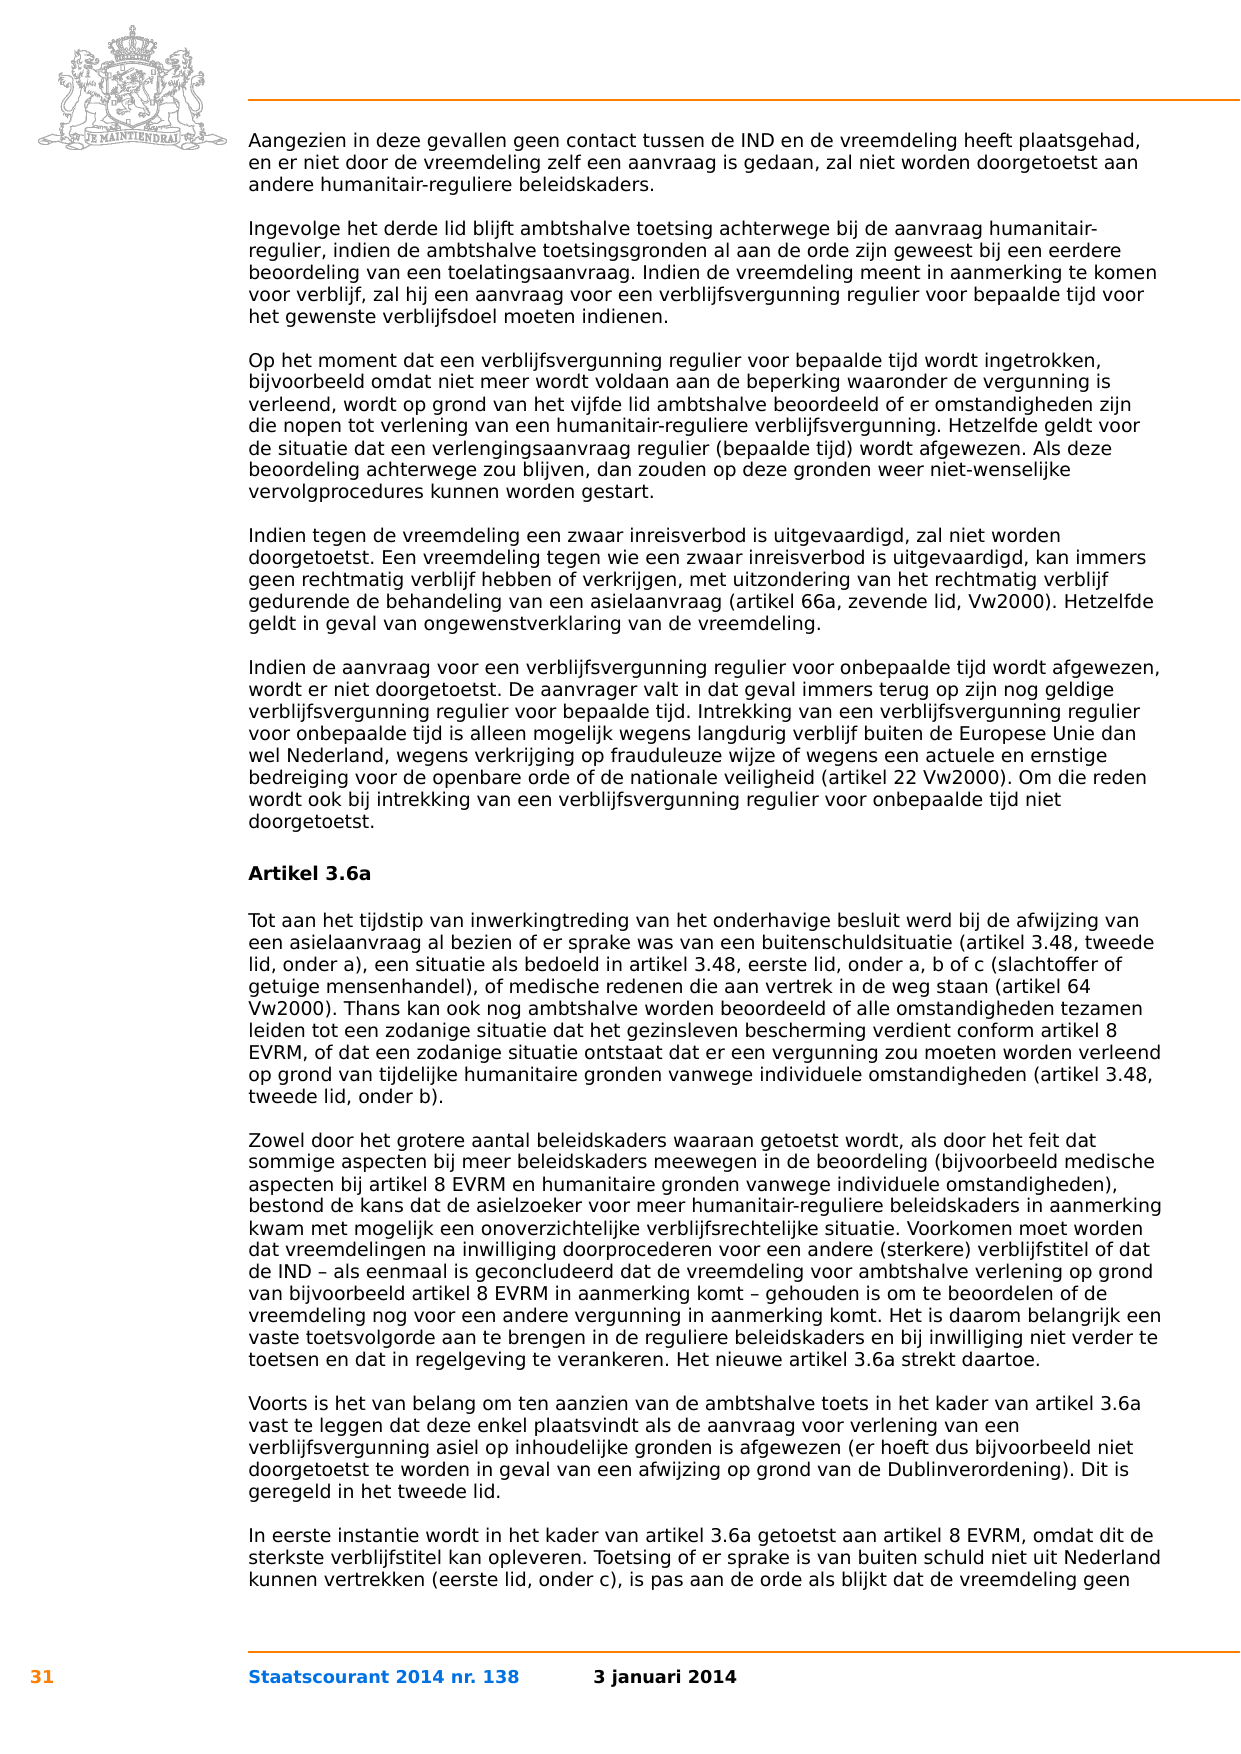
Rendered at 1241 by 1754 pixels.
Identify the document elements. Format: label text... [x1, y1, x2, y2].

subtitle Artikel 3.6a [248, 863, 1163, 885]
text Aangezien in deze gevallen geen contact tussen de IND en de vreemdeling heeft plaatsgehad, en er niet door de vreemdeling zelf een aanvraag is gedaan, zal niet worden doorgetoetst aan andere humanitair-reguliere beleidskaders. [248, 130, 1163, 196]
text Voorts is het van belang om ten aanzien van de ambtshalve toets in het kader van artikel 3.6a vast te leggen dat deze enkel plaatsvindt als de aanvraag voor verlening van een verblijfsvergunning asiel op inhoudelijke gronden is afgewezen (er hoeft dus bijvoorbeeld niet doorgetoetst te worden in geval van een afwijzing op grond van de Dublinverordening). Dit is geregeld in het tweede lid. [248, 1393, 1163, 1503]
text Ingevolge het derde lid blijft ambtshalve toetsing achterwege bij de aanvraag humanitair-regulier, indien de ambtshalve toetsingsgronden al aan de orde zijn geweest bij een eerdere beoordeling van een toelatingsaanvraag. Indien de vreemdeling meent in aanmerking te komen voor verblijf, zal hij een aanvraag voor een verblijfsvergunning regulier voor bepaalde tijd voor het gewenste verblijfsdoel moeten indienen. [248, 218, 1163, 328]
text Indien tegen de vreemdeling een zwaar inreisverbod is uitgevaardigd, zal niet worden doorgetoetst. Een vreemdeling tegen wie een zwaar inreisverbod is uitgevaardigd, kan immers geen rechtmatig verblijf hebben of verkrijgen, met uitzondering van het rechtmatig verblijf gedurende de behandeling van een asielaanvraag (artikel 66a, zevende lid, Vw2000). Hetzelfde geldt in geval van ongewenstverklaring van de vreemdeling. [248, 525, 1163, 635]
text Indien de aanvraag voor een verblijfsvergunning regulier voor onbepaalde tijd wordt afgewezen, wordt er niet doorgetoetst. De aanvrager valt in dat geval immers terug op zijn nog geldige verblijfsvergunning regulier voor bepaalde tijd. Intrekking van een verblijfsvergunning regulier voor onbepaalde tijd is alleen mogelijk wegens langdurig verblijf buiten de Europese Unie dan wel Nederland, wegens verkrijging op frauduleuze wijze of wegens een actuele en ernstige bedreiging voor de openbare orde of de nationale veiligheid (artikel 22 Vw2000). Om die reden wordt ook bij intrekking van een verblijfsvergunning regulier voor onbepaalde tijd niet doorgetoetst. [248, 657, 1163, 833]
text Zowel door het grotere aantal beleidskaders waaraan getoetst wordt, als door het feit dat sommige aspecten bij meer beleidskaders meewegen in de beoordeling (bijvoorbeeld medische aspecten bij artikel 8 EVRM en humanitaire gronden vanwege individuele omstandigheden), bestond de kans dat de asielzoeker voor meer humanitair-reguliere beleidskaders in aanmerking kwam met mogelijk een onoverzichtelijke verblijfsrechtelijke situatie. Voorkomen moet worden dat vreemdelingen na inwilliging doorprocederen voor een andere (sterkere) verblijfstitel of dat de IND – als eenmaal is geconcludeerd dat de vreemdeling voor ambtshalve verlening op grond van bijvoorbeeld artikel 8 EVRM in aanmerking komt – gehouden is om te beoordelen of de vreemdeling nog voor een andere vergunning in aanmerking komt. Het is daarom belangrijk een vaste toetsvolgorde aan te brengen in de reguliere beleidskaders en bij inwilliging niet verder te toetsen en dat in regelgeving te verankeren. Het nieuwe artikel 3.6a strekt daartoe. [248, 1129, 1163, 1371]
text Op het moment dat een verblijfsvergunning regulier voor bepaalde tijd wordt ingetrokken, bijvoorbeeld omdat niet meer wordt voldaan aan de beperking waaronder de vergunning is verleend, wordt op grond van het vijfde lid ambtshalve beoordeeld of er omstandigheden zijn die nopen tot verlening van een humanitair-reguliere verblijfsvergunning. Hetzelfde geldt voor de situatie dat een verlengingsaanvraag regulier (bepaalde tijd) wordt afgewezen. Als deze beoordeling achterwege zou blijven, dan zouden op deze gronden weer niet-wenselijke vervolgprocedures kunnen worden gestart. [248, 349, 1163, 503]
text In eerste instantie wordt in het kader van artikel 3.6a getoetst aan artikel 8 EVRM, omdat dit de sterkste verblijfstitel kan opleveren. Toetsing of er sprake is van buiten schuld niet uit Nederland kunnen vertrekken (eerste lid, onder c), is pas aan de orde als blijkt dat de vreemdeling geen [248, 1525, 1163, 1591]
picture [38, 25, 227, 150]
text Tot aan het tijdstip van inwerkingtreding van het onderhavige besluit werd bij de afwijzing van een asielaanvraag al bezien of er sprake was van een buitenschuldsituatie (artikel 3.48, tweede lid, onder a), een situatie als bedoeld in artikel 3.48, eerste lid, onder a, b of c (slachtoffer of getuige mensenhandel), of medische redenen die aan vertrek in de weg staan (artikel 64 Vw2000). Thans kan ook nog ambtshalve worden beoordeeld of alle omstandigheden tezamen leiden tot een zodanige situatie dat het gezinsleven bescherming verdient conform artikel 8 EVRM, of dat een zodanige situatie ontstaat dat er een vergunning zou moeten worden verleend op grond van tijdelijke humanitaire gronden vanwege individuele omstandigheden (artikel 3.48, tweede lid, onder b). [248, 910, 1163, 1108]
